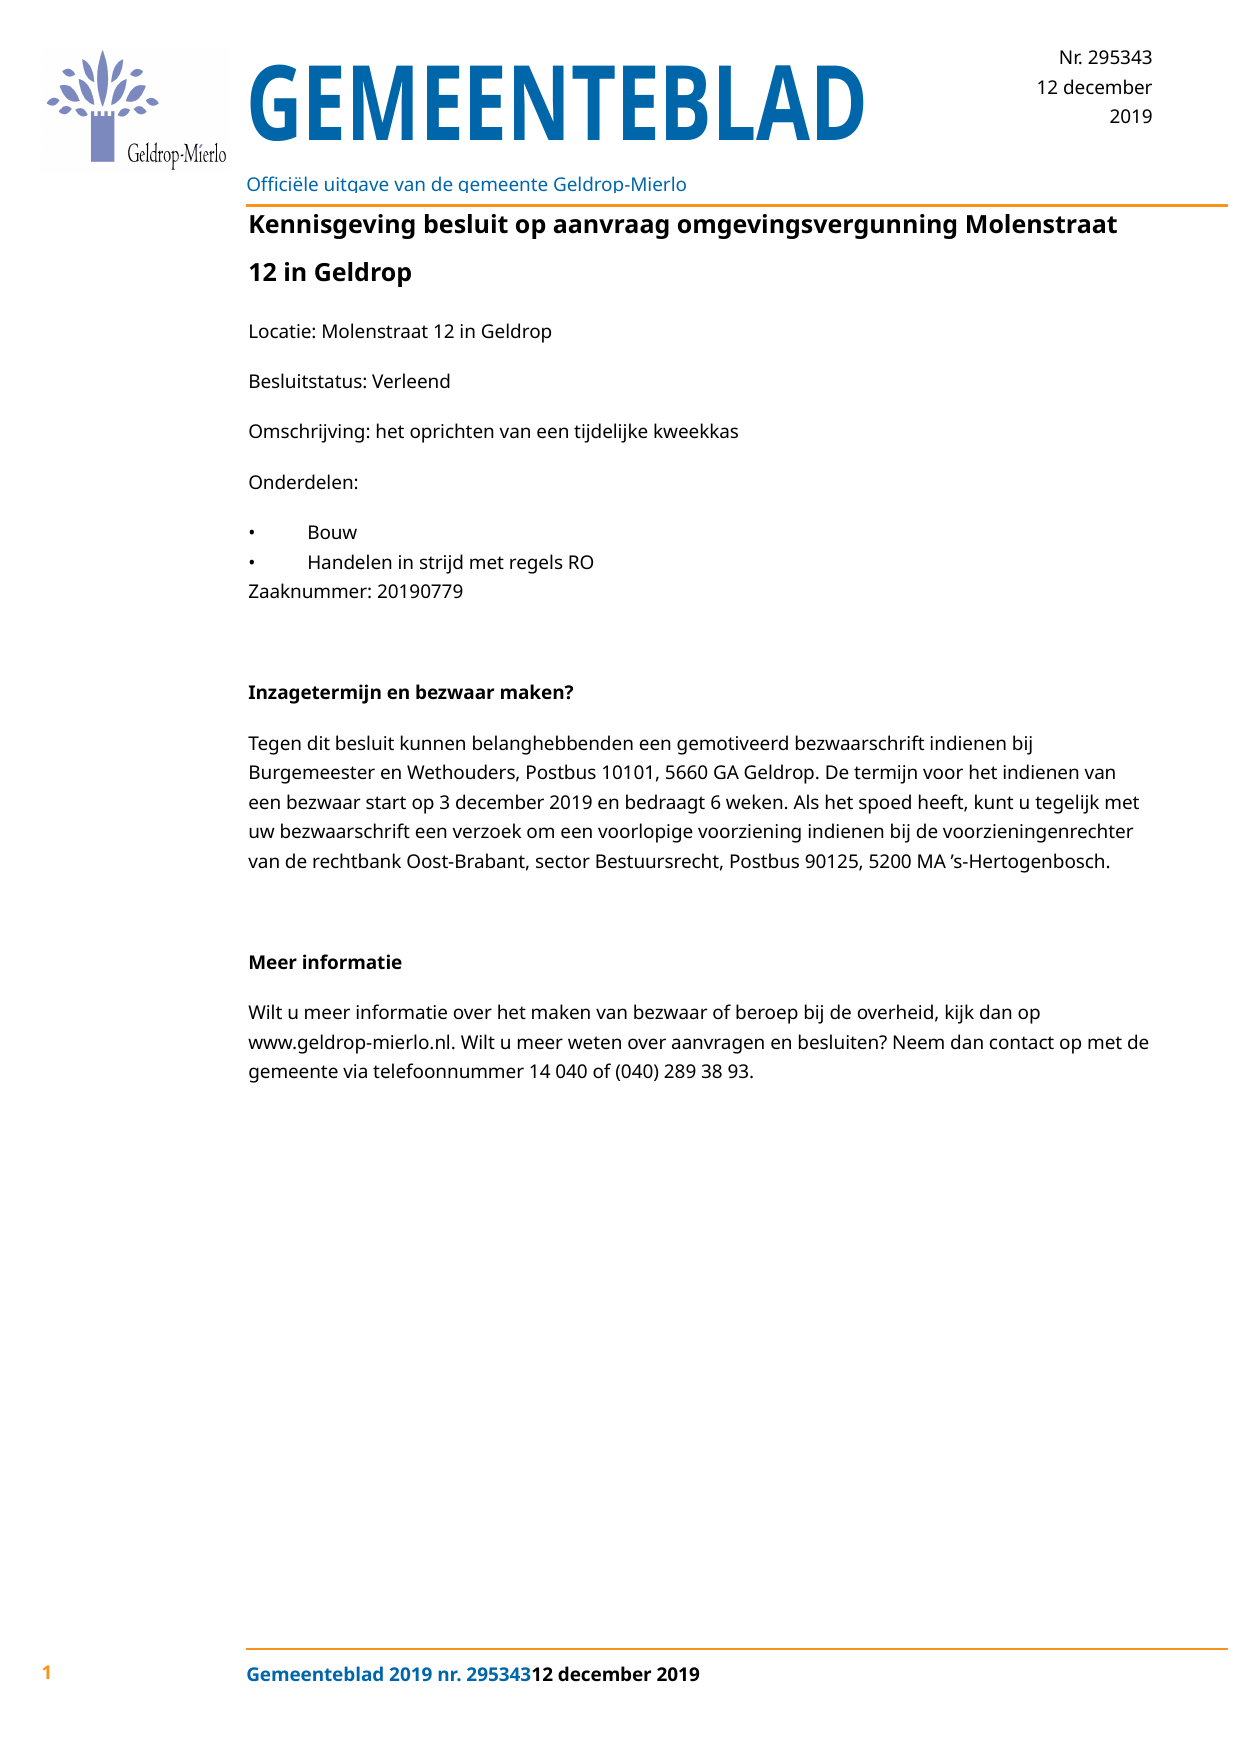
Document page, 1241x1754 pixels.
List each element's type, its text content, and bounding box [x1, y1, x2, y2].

text Wilt u meer informatie over het maken van bezwaar of beroep bij de overheid, kijk dan op www.geldrop-mierlo.nl. Wilt u meer weten over aanvragen en besluiten? Neem dan contact op met de gemeente via telefoonnummer 14 040 of (040) 289 38 93. [248, 999, 1152, 1084]
text Besluitstatus: Verleend [248, 368, 1152, 394]
text Meer informatie [248, 949, 1152, 975]
list Handelen in strijd met regels RO [248, 549, 1152, 575]
text Zaaknummer: 20190779 [248, 579, 1152, 604]
text Locatie: Molenstraat 12 in Geldrop [248, 318, 1152, 344]
picture [41, 47, 231, 172]
text Inzagetermijn en bezwaar maken? [248, 679, 1152, 705]
list Bouw [248, 519, 1152, 545]
text Kennisgeving besluit op aanvraag omgevingsvergunning Molenstraat 12 in Geldrop [248, 207, 1152, 288]
text Omschrijving: het oprichten van een tijdelijke kweekkas [248, 419, 1152, 444]
text Onderdelen: [248, 469, 1152, 495]
text Tegen dit besluit kunnen belanghebbenden een gemotiveerd bezwaarschrift indienen bij Burgemeester en Wethouders, Postbus 10101, 5660 GA Geldrop. De termijn voor het indienen van een bezwaar start op 3 december 2019 en bedraagt 6 weken. Als het spoed heeft, kunt u tegelijk met uw bezwaarschrift een verzoek om een voorlopige voorziening indienen bij de voorzieningenrechter van de rechtbank Oost-Brabant, sector Bestuursrecht, Postbus 90125, 5200 MA ’s-Hertogenbosch. [248, 730, 1152, 874]
